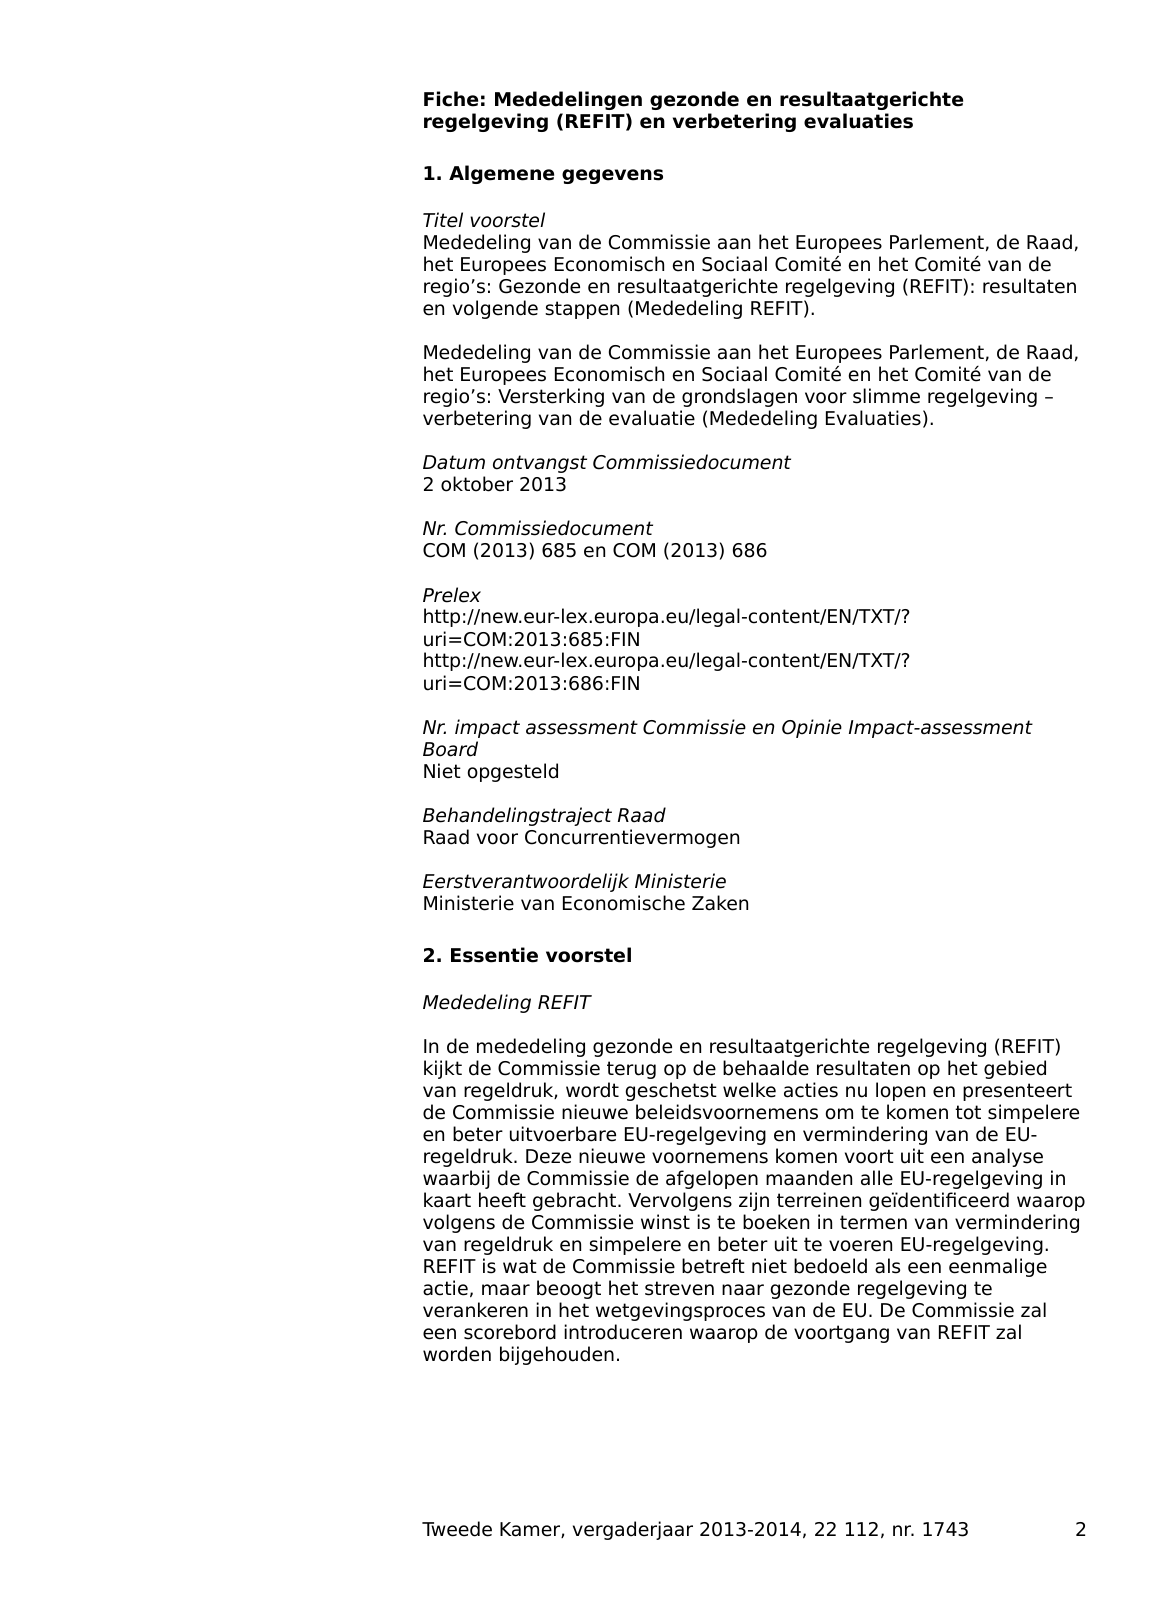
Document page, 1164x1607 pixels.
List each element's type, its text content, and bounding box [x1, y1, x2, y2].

text Prelex [422, 584, 1087, 606]
text COM (2013) 685 en COM (2013) 686 [422, 540, 1087, 562]
text Behandelingstraject Raad [422, 805, 1087, 827]
text Ministerie van Economische Zaken [422, 893, 1087, 915]
text Raad voor Concurrentievermogen [422, 827, 1087, 849]
subtitle Fiche: Mededelingen gezonde en resultaatgerichte regelgeving (REFIT) en verbetering evaluaties [422, 89, 1087, 133]
text Eerstverantwoordelijk Ministerie [422, 871, 1087, 893]
text Datum ontvangst Commissiedocument [422, 452, 1087, 474]
subtitle 2. Essentie voorstel [422, 945, 1087, 967]
text http://new.eur-lex.europa.eu/legal-content/EN/TXT/?uri=COM:2013:686:FIN [422, 650, 1087, 694]
text 2 oktober 2013 [422, 474, 1087, 496]
text http://new.eur-lex.europa.eu/legal-content/EN/TXT/?uri=COM:2013:685:FIN [422, 606, 1087, 650]
text Mededeling van de Commissie aan het Europees Parlement, de Raad, het Europees Economisch en Sociaal Comité en het Comité van de regio’s: Gezonde en resultaatgerichte regelgeving (REFIT): resultaten en volgende stappen (Mededeling REFIT). [422, 232, 1087, 320]
subtitle Mededeling REFIT [422, 992, 1087, 1014]
text In de mededeling gezonde en resultaatgerichte regelgeving (REFIT) kijkt de Commissie terug op de behaalde resultaten op het gebied van regeldruk, wordt geschetst welke acties nu lopen en presenteert de Commissie nieuwe beleidsvoornemens om te komen tot simpelere en beter uitvoerbare EU-regelgeving en vermindering van de EU-regeldruk. Deze nieuwe voornemens komen voort uit een analyse waarbij de Commissie de afgelopen maanden alle EU-regelgeving in kaart heeft gebracht. Vervolgens zijn terreinen geïdentificeerd waarop volgens de Commissie winst is te boeken in termen van vermindering van regeldruk en simpelere en beter uit te voeren EU-regelgeving. REFIT is wat de Commissie betreft niet bedoeld als een eenmalige actie, maar beoogt het streven naar gezonde regelgeving te verankeren in het wetgevingsproces van de EU. De Commissie zal een scorebord introduceren waarop de voortgang van REFIT zal worden bijgehouden. [422, 1036, 1087, 1366]
text Nr. impact assessment Commissie en Opinie Impact-assessment Board [422, 717, 1087, 761]
text Niet opgesteld [422, 761, 1087, 782]
text Mededeling van de Commissie aan het Europees Parlement, de Raad, het Europees Economisch en Sociaal Comité en het Comité van de regio’s: Versterking van de grondslagen voor slimme regelgeving – verbetering van de evaluatie (Mededeling Evaluaties). [422, 342, 1087, 430]
subtitle 1. Algemene gegevens [422, 163, 1087, 185]
text Titel voorstel [422, 210, 1087, 232]
text Nr. Commissiedocument [422, 518, 1087, 540]
